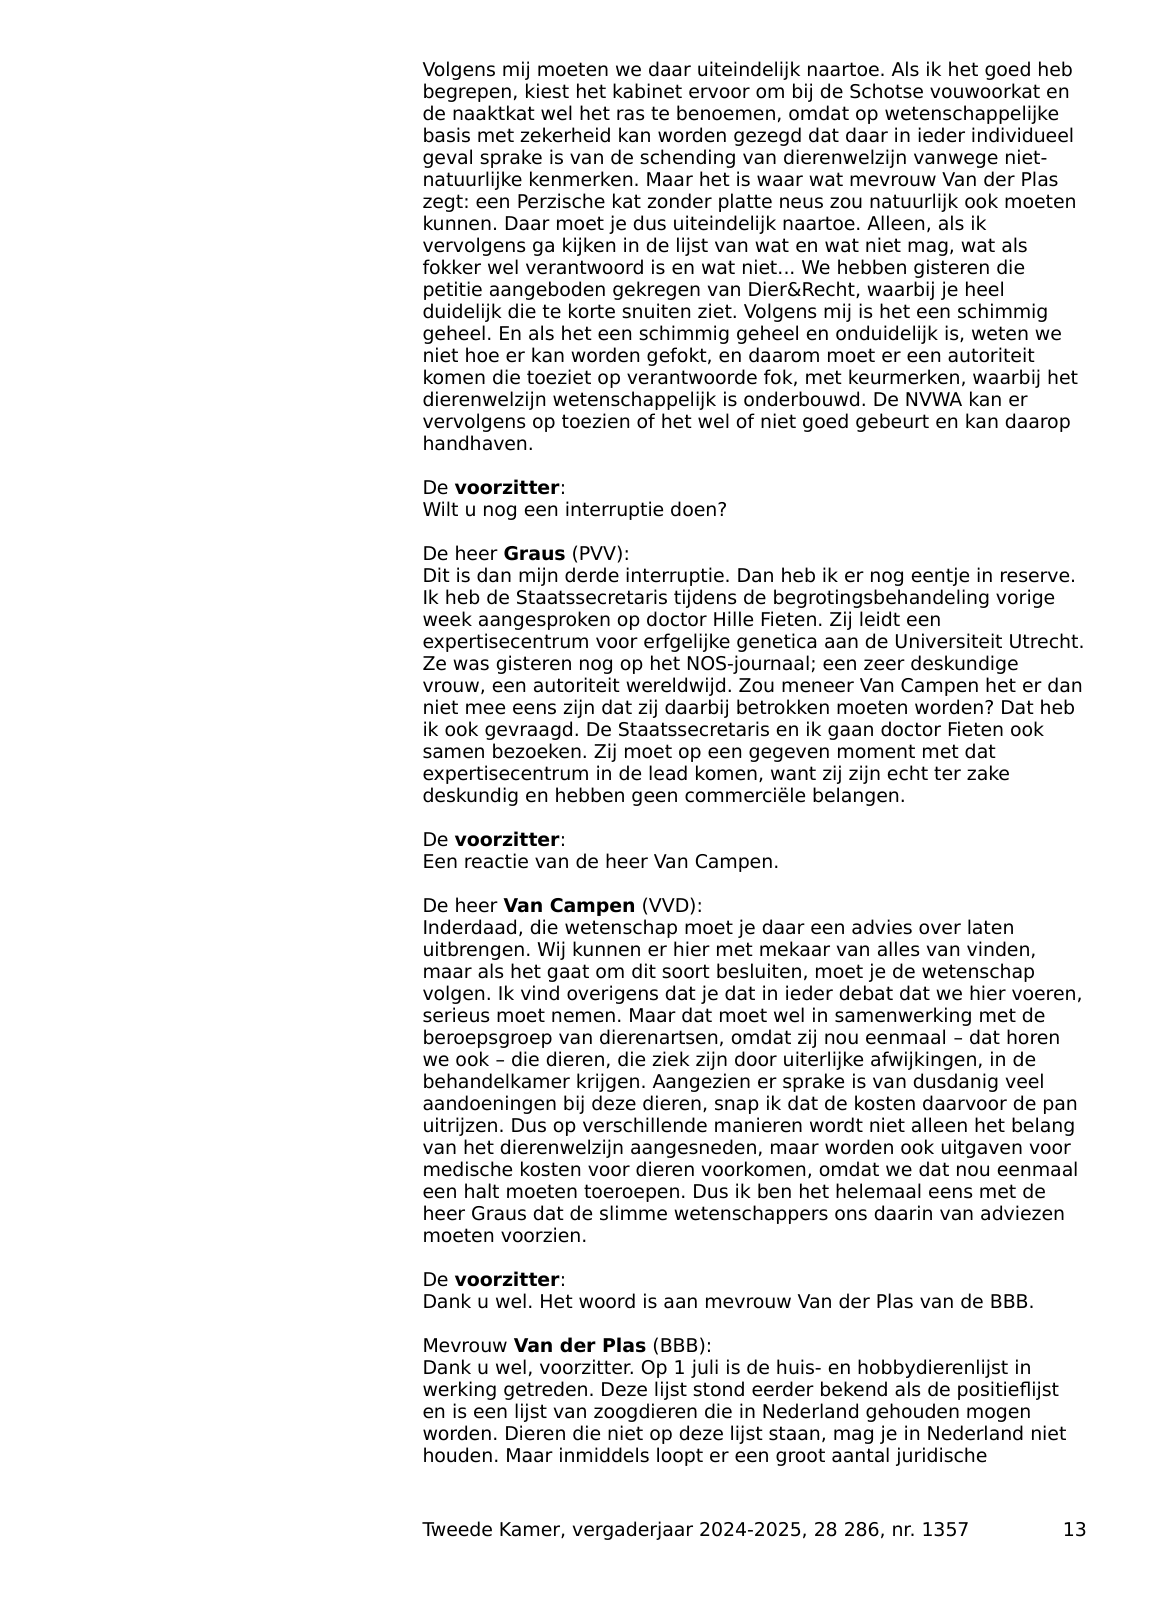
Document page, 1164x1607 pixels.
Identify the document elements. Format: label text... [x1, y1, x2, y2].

text Wilt u nog een interruptie doen? [422, 499, 1087, 521]
text De heer Van Campen (VVD): [422, 895, 1087, 917]
text Dank u wel, voorzitter. Op 1 juli is de huis- en hobbydierenlijst in werking getreden. Deze lijst stond eerder bekend als de positieflijst en is een lijst van zoogdieren die in Nederland gehouden mogen worden. Dieren die niet op deze lijst staan, mag je in Nederland niet houden. Maar inmiddels loopt er een groot aantal juridische [422, 1357, 1087, 1467]
text De heer Graus (PVV): [422, 543, 1087, 565]
text Inderdaad, die wetenschap moet je daar een advies over laten uitbrengen. Wij kunnen er hier met mekaar van alles van vinden, maar als het gaat om dit soort besluiten, moet je de wetenschap volgen. Ik vind overigens dat je dat in ieder debat dat we hier voeren, serieus moet nemen. Maar dat moet wel in samenwerking met de beroepsgroep van dierenartsen, omdat zij nou eenmaal – dat horen we ook – die dieren, die ziek zijn door uiterlijke afwijkingen, in de behandelkamer krijgen. Aangezien er sprake is van dusdanig veel aandoeningen bij deze dieren, snap ik dat de kosten daarvoor de pan uitrijzen. Dus op verschillende manieren wordt niet alleen het belang van het dierenwelzijn aangesneden, maar worden ook uitgaven voor medische kosten voor dieren voorkomen, omdat we dat nou eenmaal een halt moeten toeroepen. Dus ik ben het helemaal eens met de heer Graus dat de slimme wetenschappers ons daarin van adviezen moeten voorzien. [422, 917, 1087, 1247]
text Dit is dan mijn derde interruptie. Dan heb ik er nog eentje in reserve. Ik heb de Staatssecretaris tijdens de begrotingsbehandeling vorige week aangesproken op doctor Hille Fieten. Zij leidt een expertisecentrum voor erfgelijke genetica aan de Universiteit Utrecht. Ze was gisteren nog op het NOS-journaal; een zeer deskundige vrouw, een autoriteit wereldwijd. Zou meneer Van Campen het er dan niet mee eens zijn dat zij daarbij betrokken moeten worden? Dat heb ik ook gevraagd. De Staatssecretaris en ik gaan doctor Fieten ook samen bezoeken. Zij moet op een gegeven moment met dat expertisecentrum in de lead komen, want zij zijn echt ter zake deskundig en hebben geen commerciële belangen. [422, 565, 1087, 807]
text Een reactie van de heer Van Campen. [422, 851, 1087, 873]
text De voorzitter: [422, 1269, 1087, 1291]
text Dank u wel. Het woord is aan mevrouw Van der Plas van de BBB. [422, 1291, 1087, 1313]
text De voorzitter: [422, 477, 1087, 499]
text Mevrouw Van der Plas (BBB): [422, 1335, 1087, 1357]
text De voorzitter: [422, 829, 1087, 851]
text Volgens mij moeten we daar uiteindelijk naartoe. Als ik het goed heb begrepen, kiest het kabinet ervoor om bij de Schotse vouwoorkat en de naaktkat wel het ras te benoemen, omdat op wetenschappelijke basis met zekerheid kan worden gezegd dat daar in ieder individueel geval sprake is van de schending van dierenwelzijn vanwege niet-natuurlijke kenmerken. Maar het is waar wat mevrouw Van der Plas zegt: een Perzische kat zonder platte neus zou natuurlijk ook moeten kunnen. Daar moet je dus uiteindelijk naartoe. Alleen, als ik vervolgens ga kijken in de lijst van wat en wat niet mag, wat als fokker wel verantwoord is en wat niet... We hebben gisteren die petitie aangeboden gekregen van Dier&Recht, waarbij je heel duidelijk die te korte snuiten ziet. Volgens mij is het een schimmig geheel. En als het een schimmig geheel en onduidelijk is, weten we niet hoe er kan worden gefokt, en daarom moet er een autoriteit komen die toeziet op verantwoorde fok, met keurmerken, waarbij het dierenwelzijn wetenschappelijk is onderbouwd. De NVWA kan er vervolgens op toezien of het wel of niet goed gebeurt en kan daarop handhaven. [422, 59, 1087, 455]
